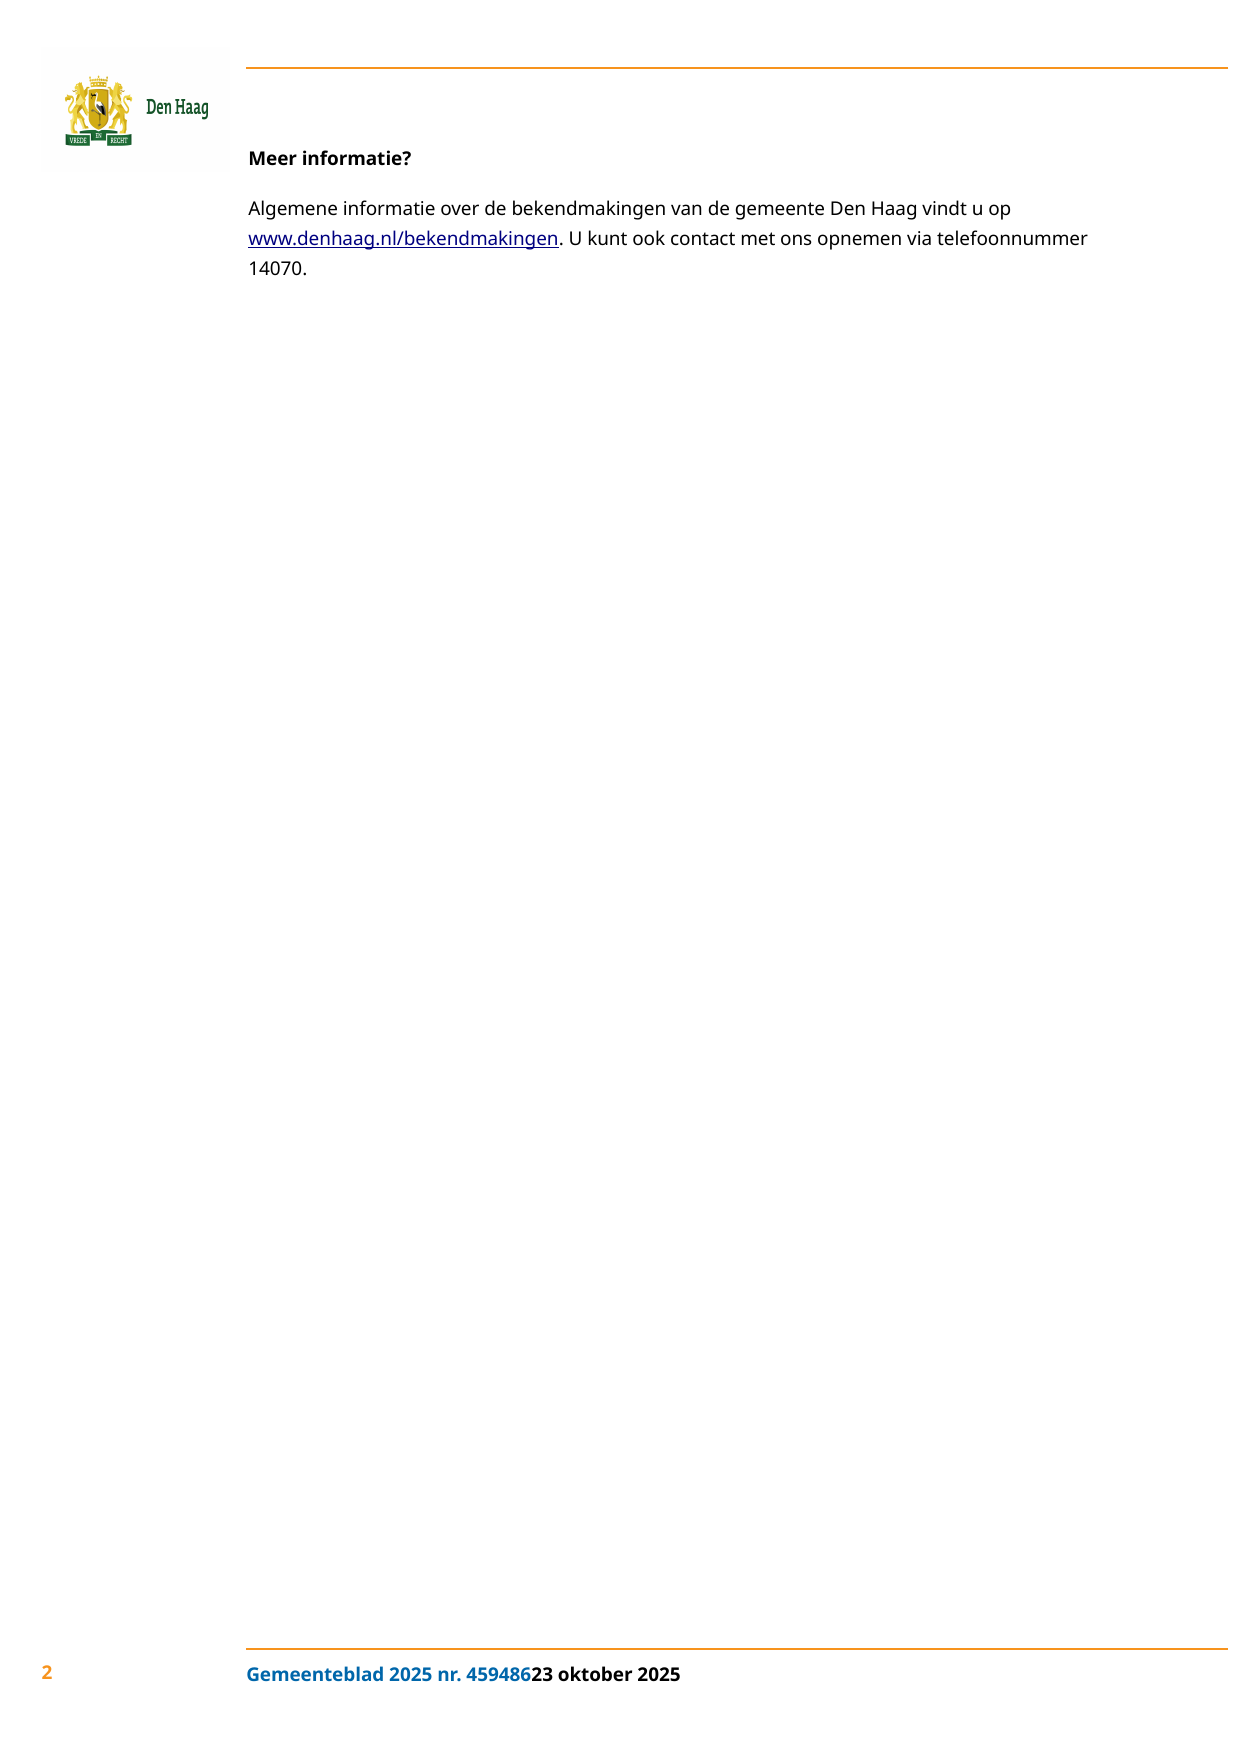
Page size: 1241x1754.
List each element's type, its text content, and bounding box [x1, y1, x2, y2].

picture [41, 47, 231, 172]
text Meer informatie? [248, 145, 1152, 171]
text Algemene informatie over de bekendmakingen van de gemeente Den Haag vindt u op www.denhaag.nl/bekendmakingen. U kunt ook contact met ons opnemen via telefoonnummer 14070. [248, 196, 1152, 281]
